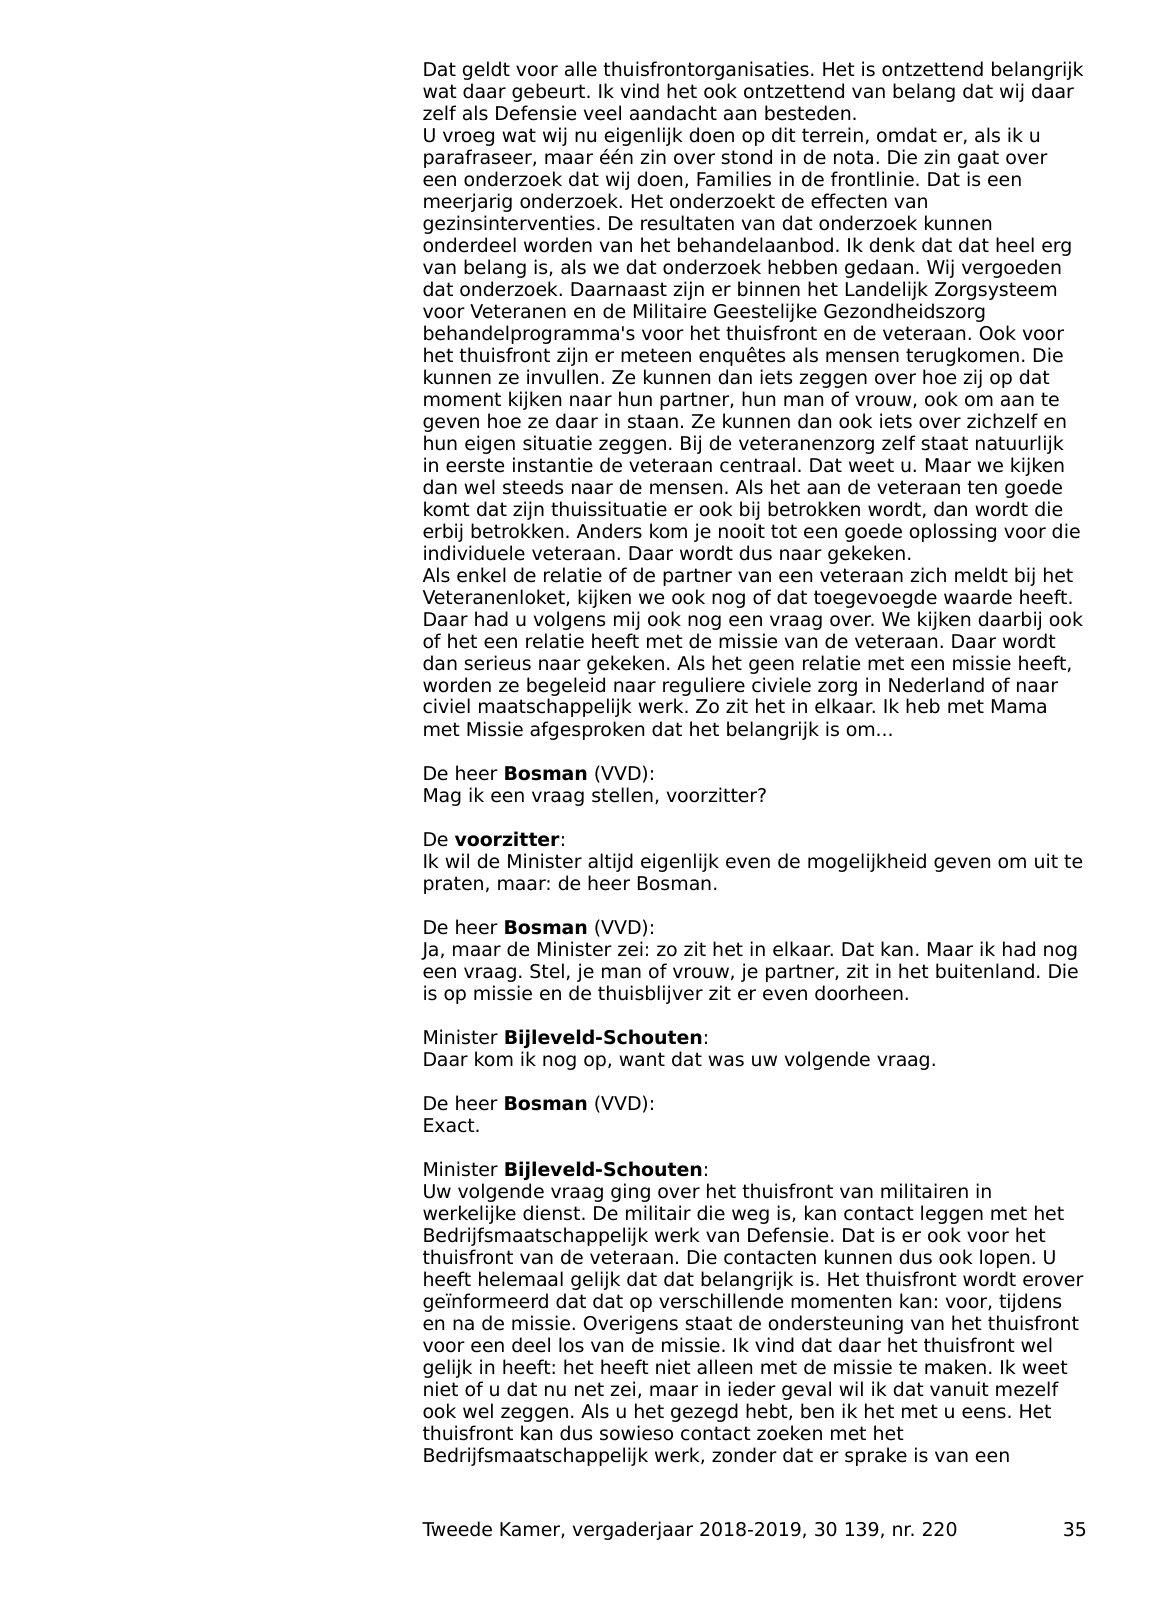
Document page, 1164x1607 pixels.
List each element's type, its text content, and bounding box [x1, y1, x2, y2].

text Ja, maar de Minister zei: zo zit het in elkaar. Dat kan. Maar ik had nog een vraag. Stel, je man of vrouw, je partner, zit in het buitenland. Die is op missie en de thuisblijver zit er even doorheen. [422, 939, 1087, 1005]
text De heer Bosman (VVD): [422, 1093, 1087, 1115]
text Exact. [422, 1115, 1087, 1137]
text Minister Bijleveld-Schouten: [422, 1159, 1087, 1181]
text U vroeg wat wij nu eigenlijk doen op dit terrein, omdat er, als ik u parafraseer, maar één zin over stond in de nota. Die zin gaat over een onderzoek dat wij doen, Families in de frontlinie. Dat is een meerjarig onderzoek. Het onderzoekt de effecten van gezinsinterventies. De resultaten van dat onderzoek kunnen onderdeel worden van het behandelaanbod. Ik denk dat dat heel erg van belang is, als we dat onderzoek hebben gedaan. Wij vergoeden dat onderzoek. Daarnaast zijn er binnen het Landelijk Zorgsysteem voor Veteranen en de Militaire Geestelijke Gezondheidszorg behandelprogramma's voor het thuisfront en de veteraan. Ook voor het thuisfront zijn er meteen enquêtes als mensen terugkomen. Die kunnen ze invullen. Ze kunnen dan iets zeggen over hoe zij op dat moment kijken naar hun partner, hun man of vrouw, ook om aan te geven hoe ze daar in staan. Ze kunnen dan ook iets over zichzelf en hun eigen situatie zeggen. Bij de veteranenzorg zelf staat natuurlijk in eerste instantie de veteraan centraal. Dat weet u. Maar we kijken dan wel steeds naar de mensen. Als het aan de veteraan ten goede komt dat zijn thuissituatie er ook bij betrokken wordt, dan wordt die erbij betrokken. Anders kom je nooit tot een goede oplossing voor die individuele veteraan. Daar wordt dus naar gekeken. [422, 125, 1087, 564]
text Mag ik een vraag stellen, voorzitter? [422, 784, 1087, 807]
text Minister Bijleveld-Schouten: [422, 1027, 1087, 1049]
text Dat geldt voor alle thuisfrontorganisaties. Het is ontzettend belangrijk wat daar gebeurt. Ik vind het ook ontzettend van belang dat wij daar zelf als Defensie veel aandacht aan besteden. [422, 59, 1087, 125]
text Uw volgende vraag ging over het thuisfront van militairen in werkelijke dienst. De militair die weg is, kan contact leggen met het Bedrijfsmaatschappelijk werk van Defensie. Dat is er ook voor het thuisfront van de veteraan. Die contacten kunnen dus ook lopen. U heeft helemaal gelijk dat dat belangrijk is. Het thuisfront wordt erover geïnformeerd dat dat op verschillende momenten kan: voor, tijdens en na de missie. Overigens staat de ondersteuning van het thuisfront voor een deel los van de missie. Ik vind dat daar het thuisfront wel gelijk in heeft: het heeft niet alleen met de missie te maken. Ik weet niet of u dat nu net zei, maar in ieder geval wil ik dat vanuit mezelf ook wel zeggen. Als u het gezegd hebt, ben ik het met u eens. Het thuisfront kan dus sowieso contact zoeken met het Bedrijfsmaatschappelijk werk, zonder dat er sprake is van een [422, 1181, 1087, 1467]
text De heer Bosman (VVD): [422, 763, 1087, 784]
text De voorzitter: [422, 829, 1087, 851]
text Als enkel de relatie of de partner van een veteraan zich meldt bij het Veteranenloket, kijken we ook nog of dat toegevoegde waarde heeft. Daar had u volgens mij ook nog een vraag over. We kijken daarbij ook of het een relatie heeft met de missie van de veteraan. Daar wordt dan serieus naar gekeken. Als het geen relatie met een missie heeft, worden ze begeleid naar reguliere civiele zorg in Nederland of naar civiel maatschappelijk werk. Zo zit het in elkaar. Ik heb met Mama met Missie afgesproken dat het belangrijk is om... [422, 564, 1087, 740]
text Ik wil de Minister altijd eigenlijk even de mogelijkheid geven om uit te praten, maar: de heer Bosman. [422, 851, 1087, 895]
text Daar kom ik nog op, want dat was uw volgende vraag. [422, 1049, 1087, 1071]
text De heer Bosman (VVD): [422, 917, 1087, 939]
